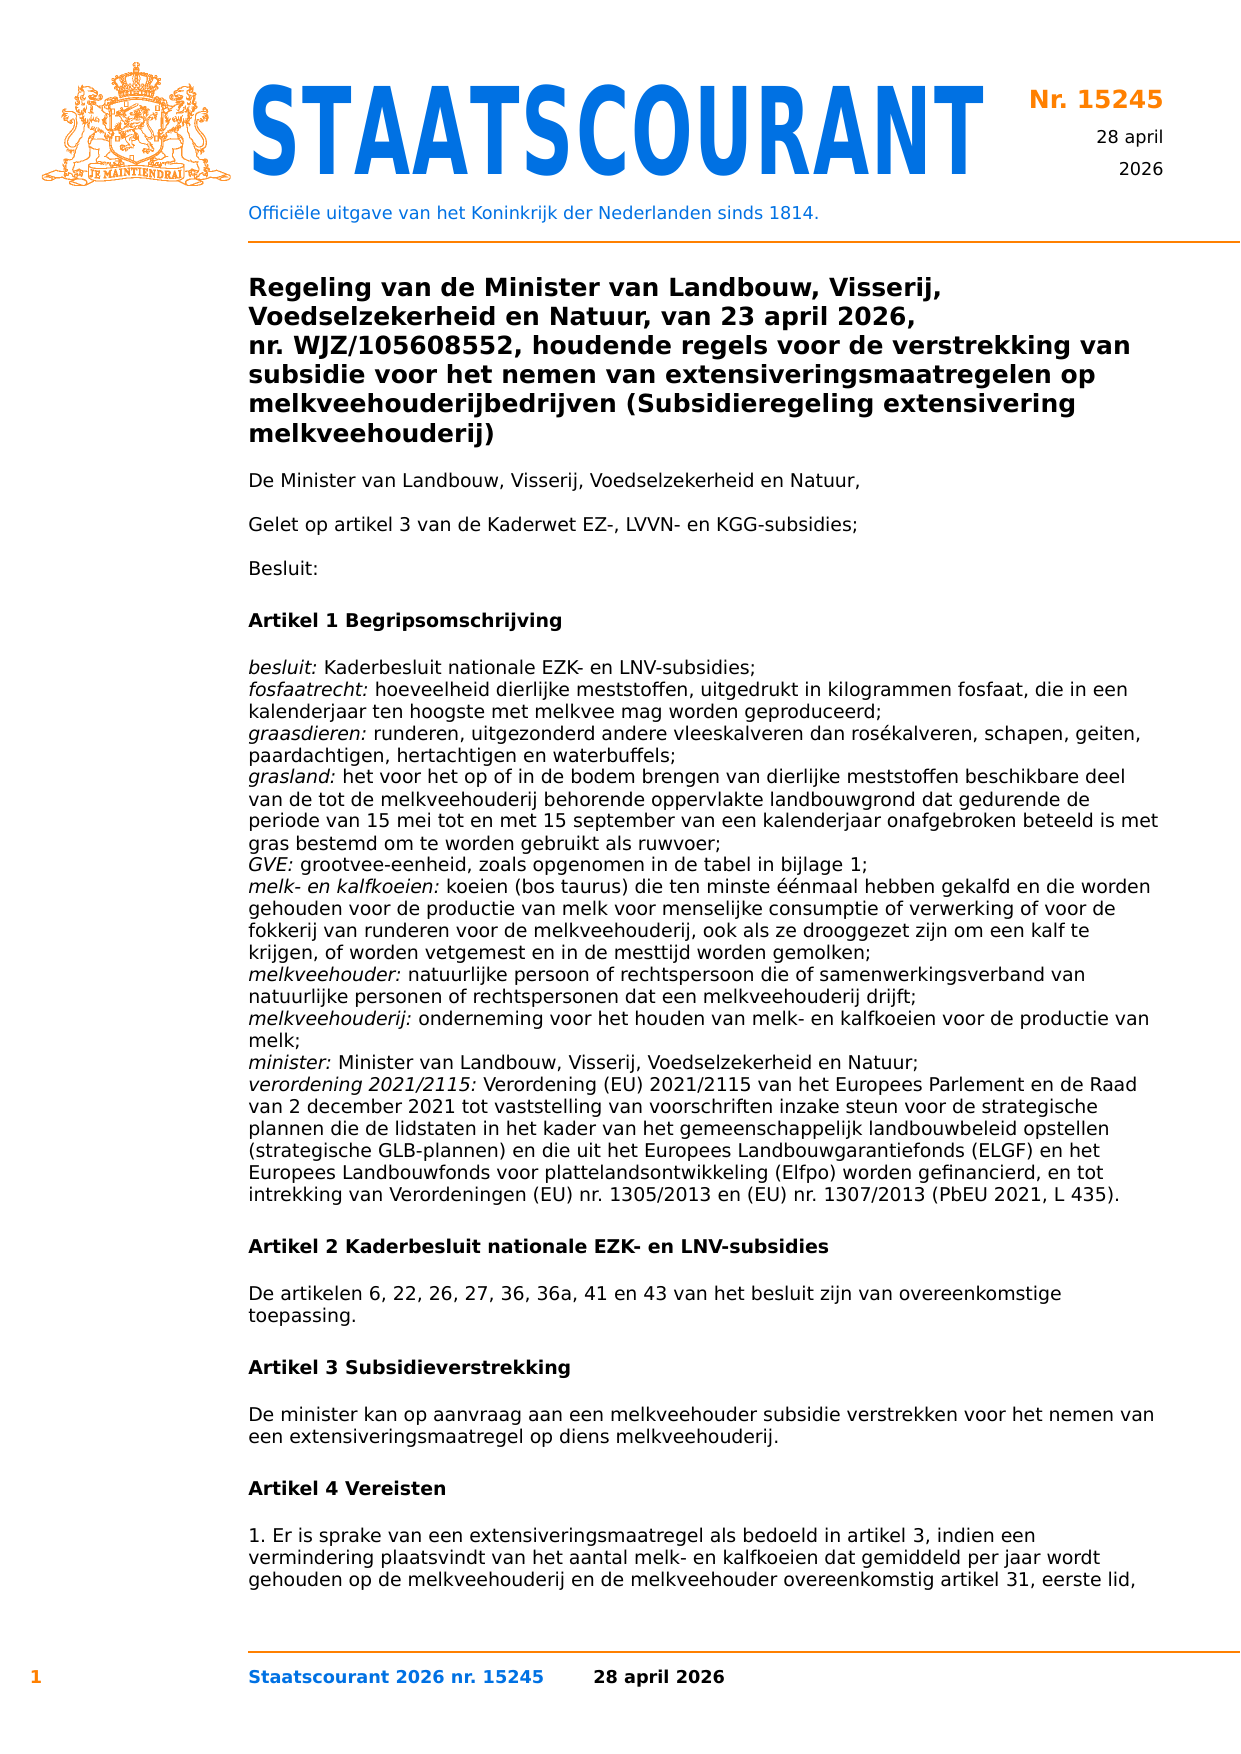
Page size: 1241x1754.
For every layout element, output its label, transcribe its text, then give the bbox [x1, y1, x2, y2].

text Besluit: [248, 558, 1163, 579]
text Gelet op artikel 3 van de Kaderwet EZ-, LVVN- en KGG-subsidies; [248, 514, 1163, 536]
text De minister kan op aanvraag aan een melkveehouder subsidie verstrekken voor het nemen van een extensiveringsmaatregel op diens melkveehouderij. [248, 1404, 1163, 1448]
subtitle Artikel 1 Begripsomschrijving [248, 609, 1163, 632]
table_cell 28 april [998, 121, 1240, 153]
table_header STAATSCOURANT [248, 62, 998, 203]
picture [41, 62, 231, 186]
table_cell 2026 [998, 153, 1240, 203]
text besluit: Kaderbesluit nationale EZK- en LNV-subsidies; [248, 657, 1163, 678]
text graasdieren: runderen, uitgezonderd andere vleeskalveren dan rosékalveren, schapen, geiten, paardachtigen, hertachtigen en waterbuffels; [248, 722, 1163, 766]
table_header [25, 62, 248, 241]
subtitle Artikel 4 Vereisten [248, 1478, 1163, 1500]
text melkveehouder: natuurlijke persoon of rechtspersoon die of samenwerkingsverband van natuurlijke personen of rechtspersonen dat een melkveehouderij drijft; [248, 964, 1163, 1008]
text verordening 2021/2115: Verordening (EU) 2021/2115 van het Europees Parlement en de Raad van 2 december 2021 tot vaststelling van voorschriften inzake steun voor de strategische plannen die de lidstaten in het kader van het gemeenschappelijk landbouwbeleid opstellen (strategische GLB-plannen) en die uit het Europees Landbouwgarantiefonds (ELGF) en het Europees Landbouwfonds voor plattelandsontwikkeling (Elfpo) worden gefinancierd, en tot intrekking van Verordeningen (EU) nr. 1305/2013 en (EU) nr. 1307/2013 (PbEU 2021, L 435). [248, 1074, 1163, 1206]
text minister: Minister van Landbouw, Visserij, Voedselzekerheid en Natuur; [248, 1052, 1163, 1074]
text GVE: grootvee-eenheid, zoals opgenomen in de tabel in bijlage 1; [248, 854, 1163, 876]
text fosfaatrecht: hoeveelheid dierlijke meststoffen, uitgedrukt in kilogrammen fosfaat, die in een kalenderjaar ten hoogste met melkvee mag worden geproduceerd; [248, 678, 1163, 722]
text melk- en kalfkoeien: koeien (bos taurus) die ten minste éénmaal hebben gekalfd en die worden gehouden voor de productie van melk voor menselijke consumptie of verwerking of voor de fokkerij van runderen voor de melkveehouderij, ook als ze drooggezet zijn om een kalf te krijgen, of worden vetgemest en in de mesttijd worden gemolken; [248, 876, 1163, 964]
text De artikelen 6, 22, 26, 27, 36, 36a, 41 en 43 van het besluit zijn van overeenkomstige toepassing. [248, 1283, 1163, 1327]
subtitle Artikel 2 Kaderbesluit nationale EZK- en LNV-subsidies [248, 1236, 1163, 1258]
text grasland: het voor het op of in de bodem brengen van dierlijke meststoffen beschikbare deel van de tot de melkveehouderij behorende oppervlakte landbouwgrond dat gedurende de periode van 15 mei tot en met 15 september van een kalenderjaar onafgebroken beteeld is met gras bestemd om te worden gebruikt als ruwvoer; [248, 766, 1163, 854]
subtitle Regeling van de Minister van Landbouw, Visserij, Voedselzekerheid en Natuur, van 23 april 2026, nr. WJZ/105608552, houdende regels voor de verstrekking van subsidie voor het nemen van extensiveringsmaatregelen op melkveehouderijbedrijven (Subsidieregeling extensivering melkveehouderij) [248, 273, 1163, 448]
subtitle Artikel 3 Subsidieverstrekking [248, 1357, 1163, 1379]
text 1. Er is sprake van een extensiveringsmaatregel als bedoeld in artikel 3, indien een vermindering plaatsvindt van het aantal melk- en kalfkoeien dat gemiddeld per jaar wordt gehouden op de melkveehouderij en de melkveehouder overeenkomstig artikel 31, eerste lid, [248, 1525, 1163, 1591]
text melkveehouderij: onderneming voor het houden van melk- en kalfkoeien voor de productie van melk; [248, 1008, 1163, 1052]
table_cell Officiële uitgave van het Koninkrijk der Nederlanden sinds 1814. [248, 203, 1240, 241]
text De Minister van Landbouw, Visserij, Voedselzekerheid en Natuur, [248, 470, 1163, 492]
table_header Nr. 15245 [998, 62, 1240, 121]
